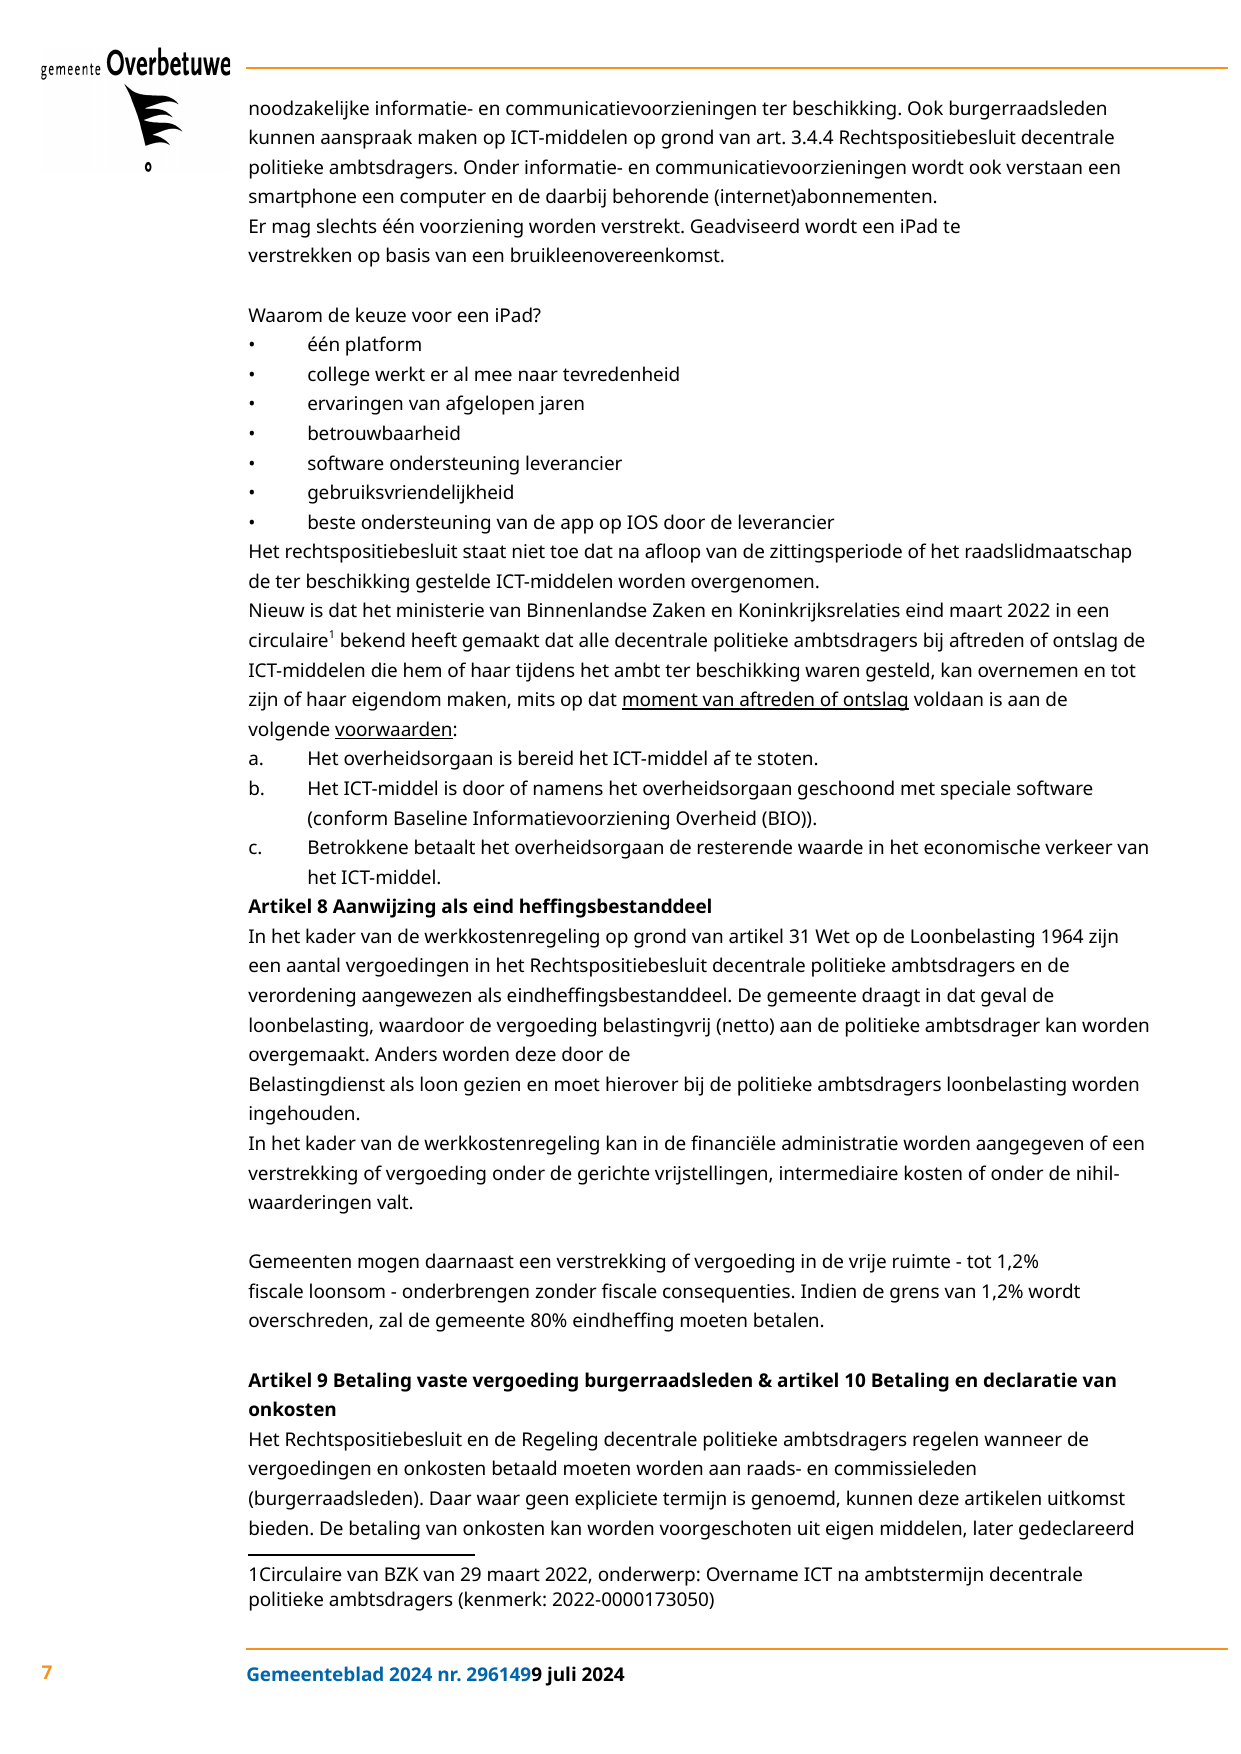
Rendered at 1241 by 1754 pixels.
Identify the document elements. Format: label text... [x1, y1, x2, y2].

text verstrekken op basis van een bruikleenovereenkomst. [248, 243, 1152, 268]
text Circulaire van BZK van 29 maart 2022, onderwerp: Overname ICT na ambtstermijn decentrale politieke ambtsdragers (kenmerk: 2022-0000173050) [248, 1561, 1152, 1612]
list één platform [248, 331, 1152, 357]
list gebruiksvriendelijkheid [248, 479, 1152, 505]
list betrouwbaarheid [248, 420, 1152, 446]
text noodzakelijke informatie- en communicatievoorzieningen ter beschikking. Ook burgerraadsleden kunnen aanspraak maken op ICT-middelen op grond van art. 3.4.4 Rechtspositiebesluit decentrale politieke ambtsdragers. Onder informatie- en communicatievoorzieningen wordt ook verstaan een smartphone een computer en de daarbij behorende (internet)abonnementen. [248, 95, 1152, 209]
list software ondersteuning leverancier [248, 450, 1152, 476]
text In het kader van de werkkostenregeling op grond van artikel 31 Wet op de Loonbelasting 1964 zijn een aantal vergoedingen in het Rechtspositiebesluit decentrale politieke ambtsdragers en de verordening aangewezen als eindheffingsbestanddeel. De gemeente draagt in dat geval de loonbelasting, waardoor de vergoeding belastingvrij (netto) aan de politieke ambtsdrager kan worden overgemaakt. Anders worden deze door de [248, 923, 1152, 1067]
picture [41, 47, 231, 172]
text Belastingdienst als loon gezien en moet hierover bij de politieke ambtsdragers loonbelasting worden ingehouden. [248, 1071, 1152, 1126]
text Artikel 9 Betaling vaste vergoeding burgerraadsleden & artikel 10 Betaling en declaratie van onkosten [248, 1367, 1152, 1422]
text Er mag slechts één voorziening worden verstrekt. Geadviseerd wordt een iPad te [248, 213, 1152, 239]
text Artikel 8 Aanwijzing als eind heffingsbestanddeel [248, 893, 1152, 919]
text Nieuw is dat het ministerie van Binnenlandse Zaken en Koninkrijksrelaties eind maart 2022 in een circulaire bekend heeft gemaakt dat alle decentrale politieke ambtsdragers bij aftreden of ontslag de ICT-middelen die hem of haar tijdens het ambt ter beschikking waren gesteld, kan overnemen en tot zijn of haar eigendom maken, mits op dat moment van aftreden of ontslag voldaan is aan de volgende voorwaarden: [248, 598, 1152, 742]
list ervaringen van afgelopen jaren [248, 391, 1152, 416]
list college werkt er al mee naar tevredenheid [248, 361, 1152, 387]
list Het overheidsorgaan is bereid het ICT-middel af te stoten. [248, 746, 1152, 771]
text fiscale loonsom - onderbrengen zonder fiscale consequenties. Indien de grens van 1,2% wordt overschreden, zal de gemeente 80% eindheffing moeten betalen. [248, 1278, 1152, 1333]
text Het Rechtspositiebesluit en de Regeling decentrale politieke ambtsdragers regelen wanneer de vergoedingen en onkosten betaald moeten worden aan raads- en commissieleden (burgerraadsleden). Daar waar geen expliciete termijn is genoemd, kunnen deze artikelen uitkomst bieden. De betaling van onkosten kan worden voorgeschoten uit eigen middelen, later gedeclareerd [248, 1426, 1152, 1541]
text Waarom de keuze voor een iPad? [248, 302, 1152, 328]
list Betrokkene betaalt het overheidsorgaan de resterende waarde in het economische verkeer van het ICT-middel. [248, 834, 1152, 890]
text In het kader van de werkkostenregeling kan in de financiële administratie worden aangegeven of een verstrekking of vergoeding onder de gerichte vrijstellingen, intermediaire kosten of onder de nihil-waarderingen valt. [248, 1130, 1152, 1215]
list beste ondersteuning van de app op IOS door de leverancier [248, 509, 1152, 535]
list Het ICT-middel is door of namens het overheidsorgaan geschoond met speciale software (conform Baseline Informatievoorziening Overheid (BIO)). [248, 775, 1152, 831]
text Het rechtspositiebesluit staat niet toe dat na afloop van de zittingsperiode of het raadslidmaatschap de ter beschikking gestelde ICT-middelen worden overgenomen. [248, 538, 1152, 594]
text Gemeenten mogen daarnaast een verstrekking of vergoeding in de vrije ruimte - tot 1,2% [248, 1248, 1152, 1274]
